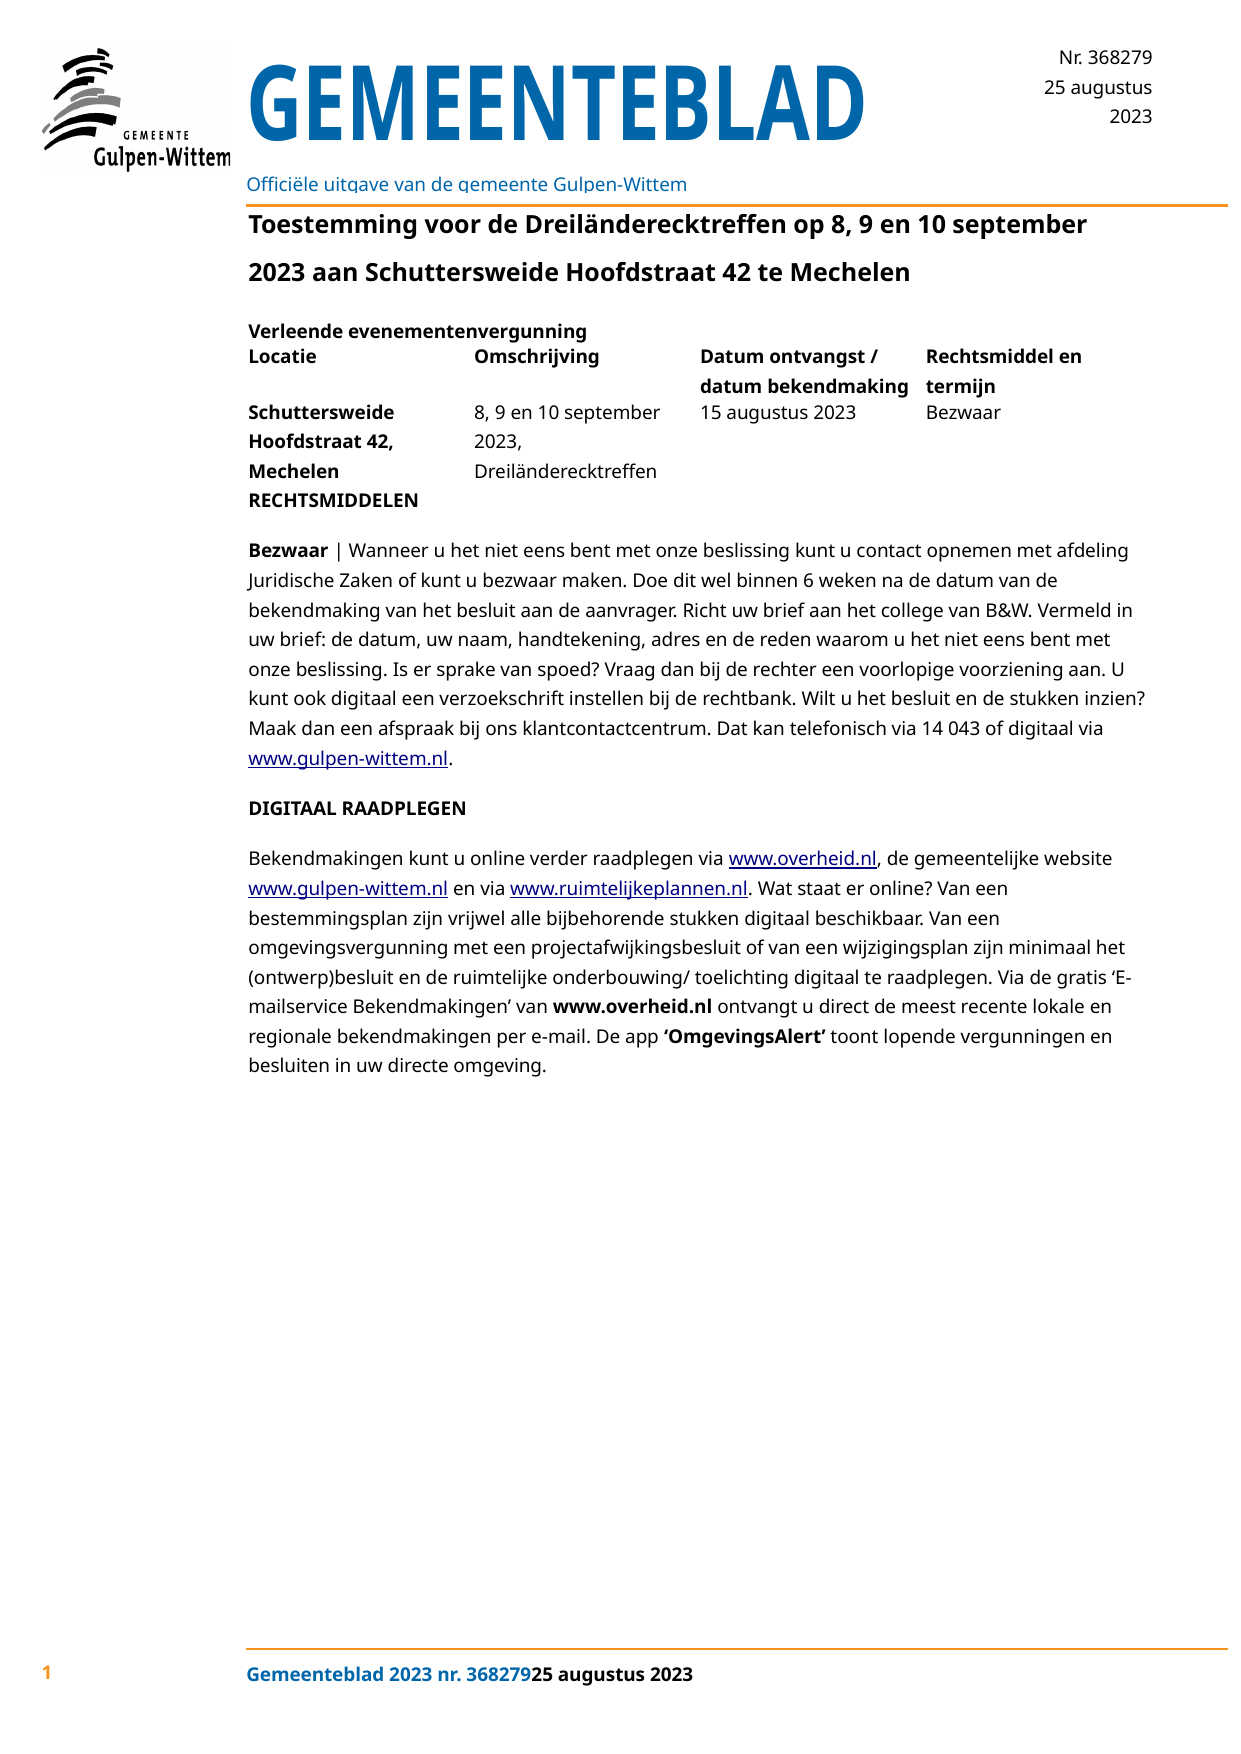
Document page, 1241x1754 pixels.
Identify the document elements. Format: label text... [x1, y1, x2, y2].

table_cell Locatie [248, 344, 474, 399]
table_cell Rechtsmiddel en termijn [926, 344, 1152, 399]
table_cell Bezwaar [926, 399, 1152, 484]
text RECHTSMIDDELEN [248, 487, 1152, 513]
table_cell 15 augustus 2023 [700, 399, 926, 484]
text Toestemming voor de Dreiländerecktreffen op 8, 9 en 10 september 2023 aan Schuttersweide Hoofdstraat 42 te Mechelen [248, 207, 1152, 288]
table_cell Schuttersweide Hoofdstraat 42, Mechelen [248, 399, 474, 484]
table_cell Datum ontvangst / datum bekendmaking [700, 344, 926, 399]
table_cell Omschrijving [474, 344, 700, 399]
table_cell 8, 9 en 10 september 2023, Dreiländerecktreffen [474, 399, 700, 484]
picture [41, 47, 231, 172]
text DIGITAAL RAADPLEGEN [248, 795, 1152, 821]
text Bezwaar | Wanneer u het niet eens bent met onze beslissing kunt u contact opnemen met afdeling Juridische Zaken of kunt u bezwaar maken. Doe dit wel binnen 6 weken na de datum van de bekendmaking van het besluit aan de aanvrager. Richt uw brief aan het college van B&W. Vermeld in uw brief: de datum, uw naam, handtekening, adres en de reden waarom u het niet eens bent met onze beslissing. Is er sprake van spoed? Vraag dan bij de rechter een voorlopige voorziening aan. U kunt ook digitaal een verzoekschrift instellen bij de rechtbank. Wilt u het besluit en de stukken inzien? Maak dan een afspraak bij ons klantcontactcentrum. Dat kan telefonisch via 14 043 of digitaal via www.gulpen-wittem.nl. [248, 538, 1152, 770]
text Bekendmakingen kunt u online verder raadplegen via www.overheid.nl, de gemeentelijke website www.gulpen-wittem.nl en via www.ruimtelijkeplannen.nl. Wat staat er online? Van een bestemmingsplan zijn vrijwel alle bijbehorende stukken digitaal beschikbaar. Van een omgevingsvergunning met een projectafwijkingsbesluit of van een wijzigingsplan zijn minimaal het (ontwerp)besluit en de ruimtelijke onderbouwing/ toelichting digitaal te raadplegen. Via de gratis ‘E-mailservice Bekendmakingen’ van www.overheid.nl ontvangt u direct de meest recente lokale en regionale bekendmakingen per e-mail. De app ‘OmgevingsAlert’ toont lopende vergunningen en besluiten in uw directe omgeving. [248, 846, 1152, 1078]
table_header Verleende evenementenvergunning [248, 318, 1152, 344]
